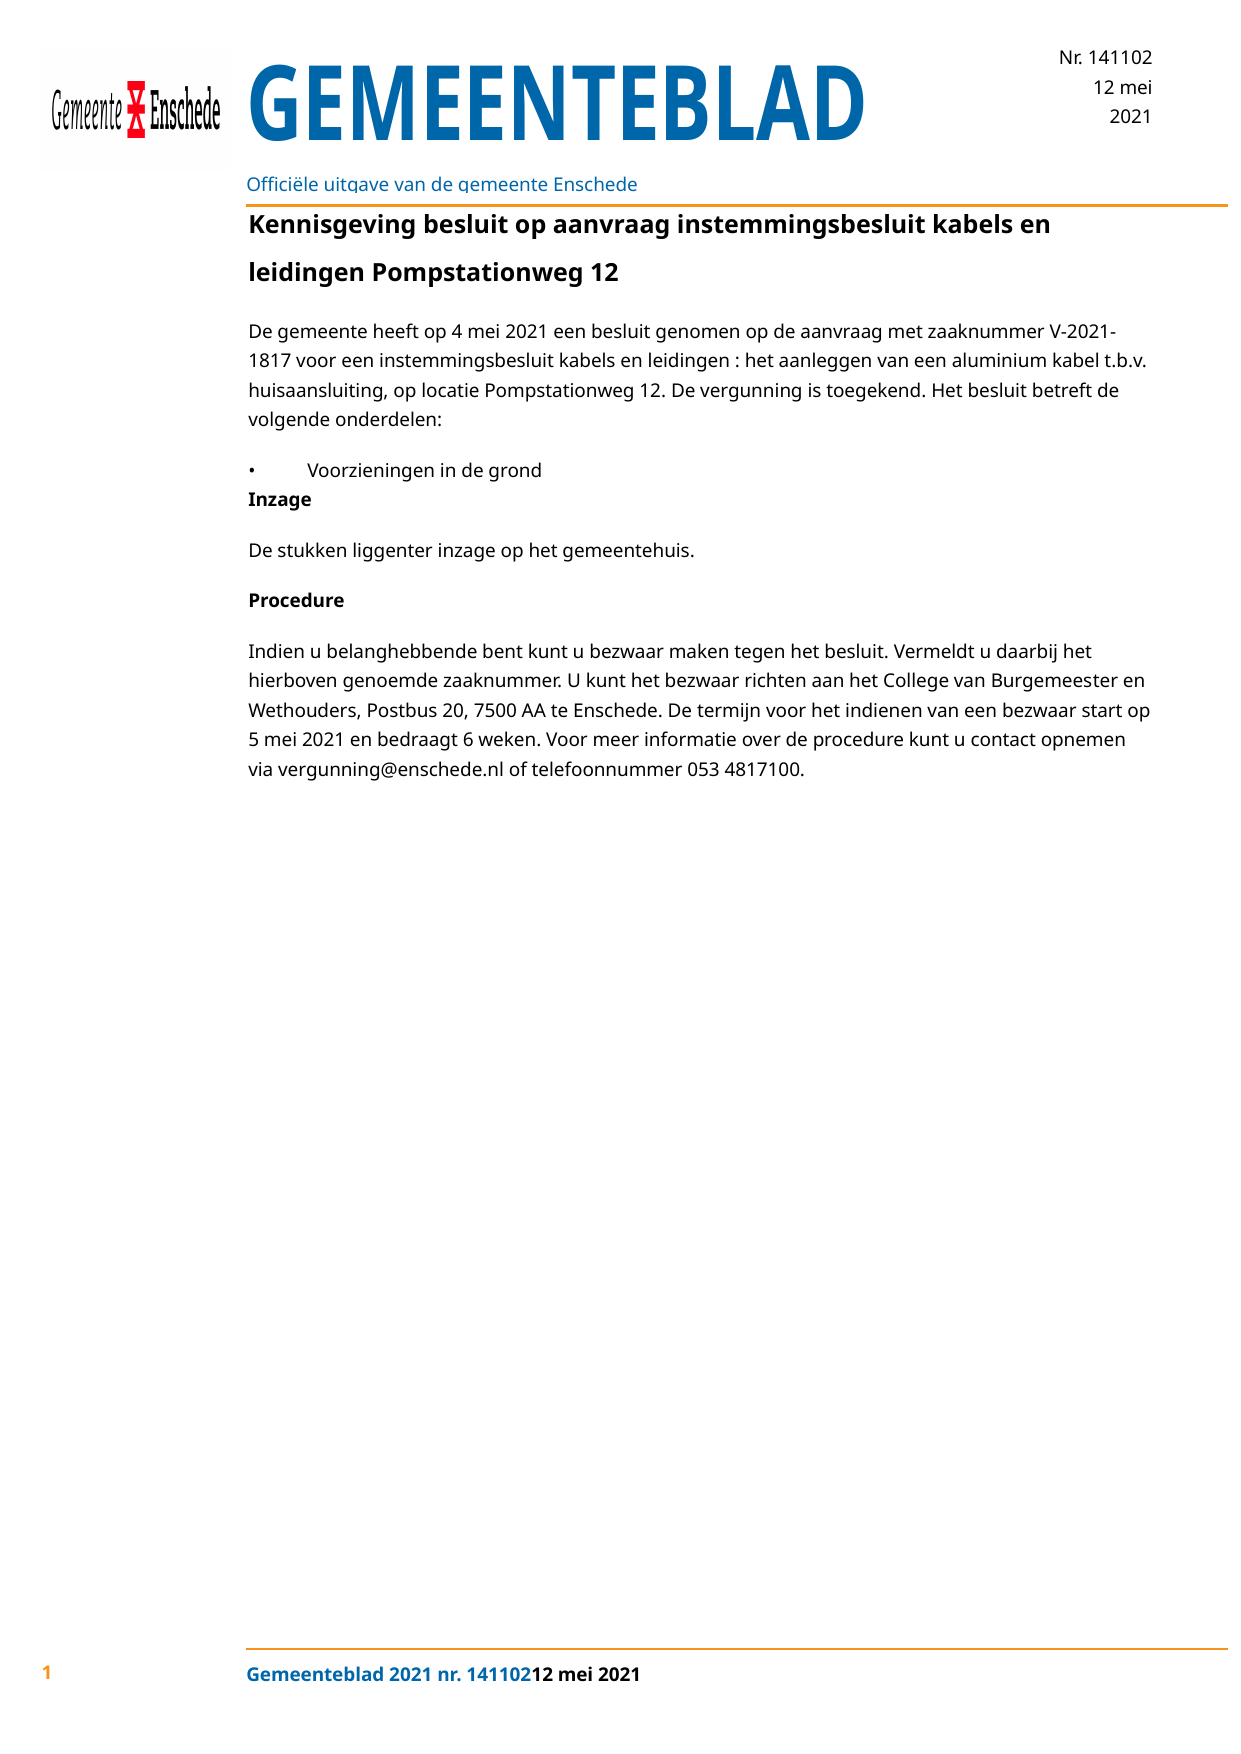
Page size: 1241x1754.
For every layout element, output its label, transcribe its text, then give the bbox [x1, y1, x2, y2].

picture [41, 47, 231, 172]
text De gemeente heeft op 4 mei 2021 een besluit genomen op de aanvraag met zaaknummer V-2021-1817 voor een instemmingsbesluit kabels en leidingen : het aanleggen van een aluminium kabel t.b.v. huisaansluiting, op locatie Pompstationweg 12. De vergunning is toegekend. Het besluit betreft de volgende onderdelen: [248, 318, 1152, 432]
text Indien u belanghebbende bent kunt u bezwaar maken tegen het besluit. Vermeldt u daarbij het hierboven genoemde zaaknummer. U kunt het bezwaar richten aan het College van Burgemees­ter en Wethouders, Postbus 20, 7500 AA te Enschede. De termijn voor het indienen van een bezwaar start op 5 mei 2021 en bedraagt 6 weken. Voor meer informatie over de procedure kunt u contact opnemen via vergunning@enschede.nl of telefoonnummer 053 4817100. [248, 638, 1152, 782]
text Inzage [248, 487, 1152, 512]
text De stukken liggenter inzage op het gemeentehuis. [248, 537, 1152, 563]
text Kennisgeving besluit op aanvraag instemmingsbesluit kabels en leidingen Pompstationweg 12 [248, 207, 1152, 288]
list Voorzieningen in de grond [248, 457, 1152, 483]
text Procedure [248, 587, 1152, 613]
